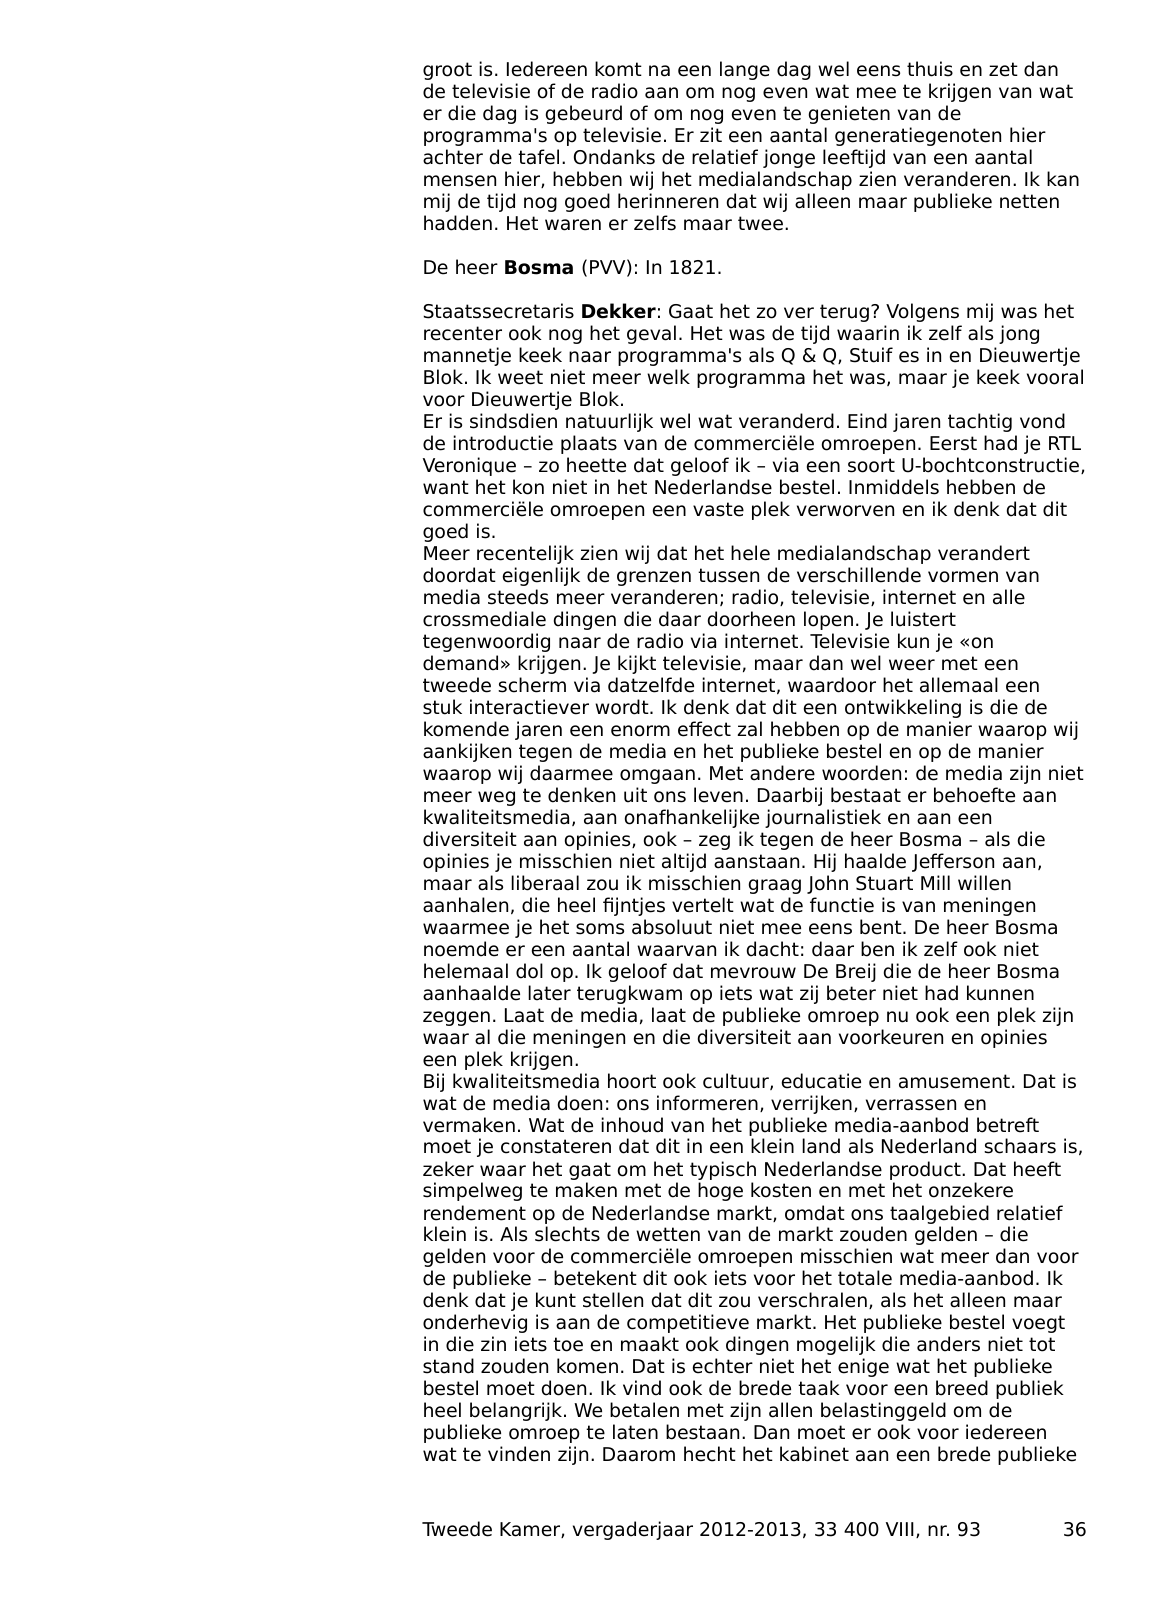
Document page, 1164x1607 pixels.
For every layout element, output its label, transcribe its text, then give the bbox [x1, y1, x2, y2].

text Bij kwaliteitsmedia hoort ook cultuur, educatie en amusement. Dat is wat de media doen: ons informeren, verrijken, verrassen en vermaken. Wat de inhoud van het publieke media-aanbod betreft moet je constateren dat dit in een klein land als Nederland schaars is, zeker waar het gaat om het typisch Nederlandse product. Dat heeft simpelweg te maken met de hoge kosten en met het onzekere rendement op de Nederlandse markt, omdat ons taalgebied relatief klein is. Als slechts de wetten van de markt zouden gelden – die gelden voor de commerciële omroepen misschien wat meer dan voor de publieke – betekent dit ook iets voor het totale media-aanbod. Ik denk dat je kunt stellen dat dit zou verschralen, als het alleen maar onderhevig is aan de competitieve markt. Het publieke bestel voegt in die zin iets toe en maakt ook dingen mogelijk die anders niet tot stand zouden komen. Dat is echter niet het enige wat het publieke bestel moet doen. Ik vind ook de brede taak voor een breed publiek heel belangrijk. We betalen met zijn allen belastinggeld om de publieke omroep te laten bestaan. Dan moet er ook voor iedereen wat te vinden zijn. Daarom hecht het kabinet aan een brede publieke [422, 1071, 1087, 1466]
text De heer Bosma (PVV): In 1821. [422, 257, 1087, 279]
text Er is sindsdien natuurlijk wel wat veranderd. Eind jaren tachtig vond de introductie plaats van de commerciële omroepen. Eerst had je RTL Veronique – zo heette dat geloof ik – via een soort U-bochtconstructie, want het kon niet in het Nederlandse bestel. Inmiddels hebben de commerciële omroepen een vaste plek verworven en ik denk dat dit goed is. [422, 411, 1087, 543]
text groot is. Iedereen komt na een lange dag wel eens thuis en zet dan de televisie of de radio aan om nog even wat mee te krijgen van wat er die dag is gebeurd of om nog even te genieten van de programma's op televisie. Er zit een aantal generatiegenoten hier achter de tafel. Ondanks de relatief jonge leeftijd van een aantal mensen hier, hebben wij het medialandschap zien veranderen. Ik kan mij de tijd nog goed herinneren dat wij alleen maar publieke netten hadden. Het waren er zelfs maar twee. [422, 59, 1087, 235]
text Meer recentelijk zien wij dat het hele medialandschap verandert doordat eigenlijk de grenzen tussen de verschillende vormen van media steeds meer veranderen; radio, televisie, internet en alle crossmediale dingen die daar doorheen lopen. Je luistert tegenwoordig naar de radio via internet. Televisie kun je «on demand» krijgen. Je kijkt televisie, maar dan wel weer met een tweede scherm via datzelfde internet, waardoor het allemaal een stuk interactiever wordt. Ik denk dat dit een ontwikkeling is die de komende jaren een enorm effect zal hebben op de manier waarop wij aankijken tegen de media en het publieke bestel en op de manier waarop wij daarmee omgaan. Met andere woorden: de media zijn niet meer weg te denken uit ons leven. Daarbij bestaat er behoefte aan kwaliteitsmedia, aan onafhankelijke journalistiek en aan een diversiteit aan opinies, ook – zeg ik tegen de heer Bosma – als die opinies je misschien niet altijd aanstaan. Hij haalde Jefferson aan, maar als liberaal zou ik misschien graag John Stuart Mill willen aanhalen, die heel fijntjes vertelt wat de functie is van meningen waarmee je het soms absoluut niet mee eens bent. De heer Bosma noemde er een aantal waarvan ik dacht: daar ben ik zelf ook niet helemaal dol op. Ik geloof dat mevrouw De Breij die de heer Bosma aanhaalde later terugkwam op iets wat zij beter niet had kunnen zeggen. Laat de media, laat de publieke omroep nu ook een plek zijn waar al die meningen en die diversiteit aan voorkeuren en opinies een plek krijgen. [422, 543, 1087, 1071]
text Staatssecretaris Dekker: Gaat het zo ver terug? Volgens mij was het recenter ook nog het geval. Het was de tijd waarin ik zelf als jong mannetje keek naar programma's als Q & Q, Stuif es in en Dieuwertje Blok. Ik weet niet meer welk programma het was, maar je keek vooral voor Dieuwertje Blok. [422, 301, 1087, 411]
